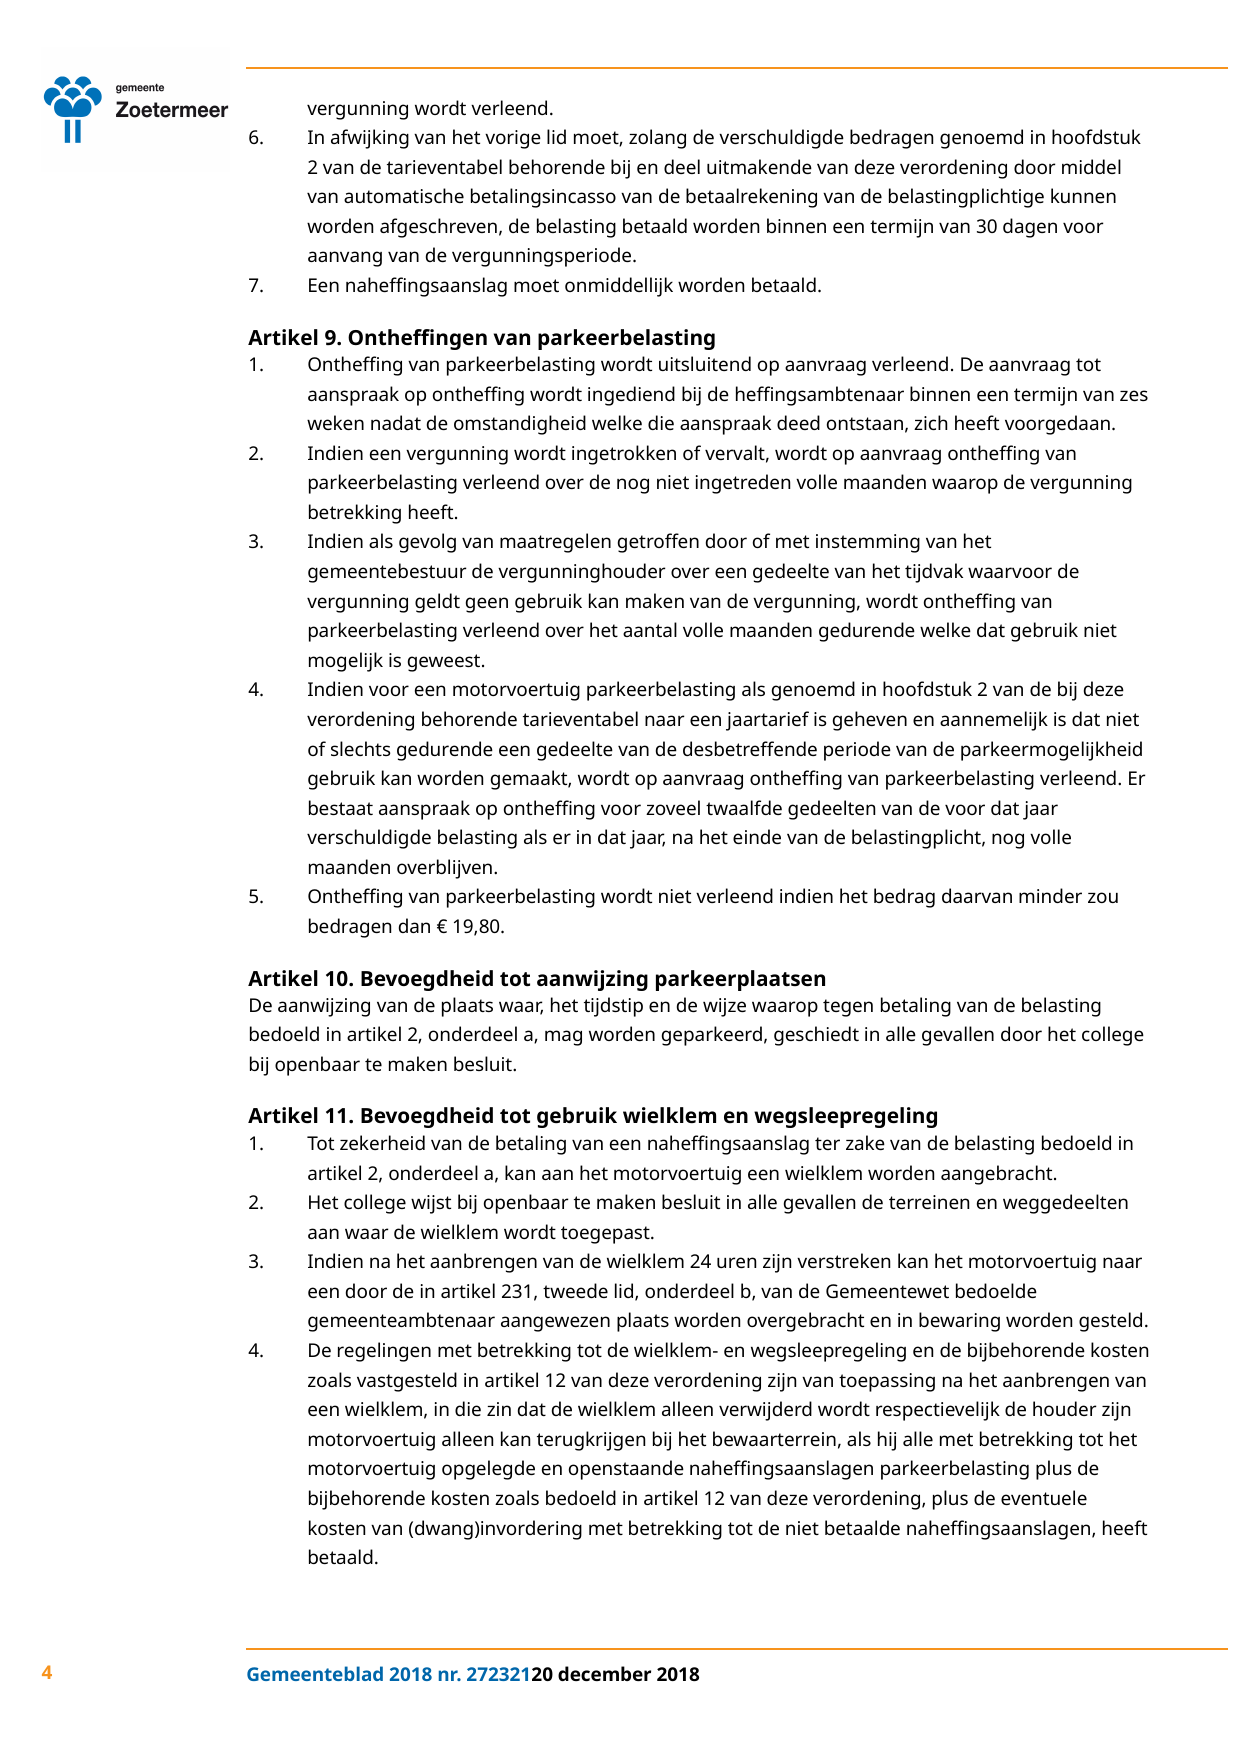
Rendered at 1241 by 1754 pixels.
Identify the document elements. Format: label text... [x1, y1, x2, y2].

list Een naheffingsaanslag moet onmiddellijk worden betaald. [248, 272, 1152, 298]
list Ontheffing van parkeerbelasting wordt niet verleend indien het bedrag daarvan minder zou bedragen dan € 19,80. [248, 884, 1152, 939]
list Tot zekerheid van de betaling van een naheffingsaanslag ter zake van de belasting bedoeld in artikel 2, onderdeel a, kan aan het motorvoertuig een wielklem worden aangebracht. [248, 1130, 1152, 1185]
list De regelingen met betrekking tot de wielklem- en wegsleepregeling en de bijbehorende kosten zoals vastgesteld in artikel 12 van deze verordening zijn van toepassing na het aanbrengen van een wielklem, in die zin dat de wielklem alleen verwijderd wordt respectievelijk de houder zijn motorvoertuig alleen kan terugkrijgen bij het bewaarterrein, als hij alle met betrekking tot het motorvoertuig opgelegde en openstaande naheffingsaanslagen parkeerbelasting plus de bijbehorende kosten zoals bedoeld in artikel 12 van deze verordening, plus de eventuele kosten van (dwang)invordering met betrekking tot de niet betaalde naheffingsaanslagen, heeft betaald. [248, 1337, 1152, 1570]
text Artikel 11. Bevoegdheid tot gebruik wielklem en wegsleepregeling [248, 1102, 1152, 1130]
list Indien een vergunning wordt ingetrokken of vervalt, wordt op aanvraag ontheffing van parkeerbelasting verleend over de nog niet ingetreden volle maanden waarop de vergunning betrekking heeft. [248, 440, 1152, 525]
list Ontheffing van parkeerbelasting wordt uitsluitend op aanvraag verleend. De aanvraag tot aanspraak op ontheffing wordt ingediend bij de heffingsambtenaar binnen een termijn van zes weken nadat de omstandigheid welke die aanspraak deed ontstaan, zich heeft voorgedaan. [248, 351, 1152, 436]
text Artikel 10. Bevoegdheid tot aanwijzing parkeerplaatsen [248, 964, 1152, 992]
list Indien als gevolg van maatregelen getroffen door of met instemming van het gemeentebestuur de vergunninghouder over een gedeelte van het tijdvak waarvoor de vergunning geldt geen gebruik kan maken van de vergunning, wordt ontheffing van parkeerbelasting verleend over het aantal volle maanden gedurende welke dat gebruik niet mogelijk is geweest. [248, 529, 1152, 673]
list Indien voor een motorvoertuig parkeerbelasting als genoemd in hoofdstuk 2 van de bij deze verordening behorende tarieventabel naar een jaartarief is geheven en aannemelijk is dat niet of slechts gedurende een gedeelte van de desbetreffende periode van de parkeermogelijkheid gebruik kan worden gemaakt, wordt op aanvraag ontheffing van parkeerbelasting verleend. Er bestaat aanspraak op ontheffing voor zoveel twaalfde gedeelten van de voor dat jaar verschuldigde belasting als er in dat jaar, na het einde van de belastingplicht, nog volle maanden overblijven. [248, 677, 1152, 880]
text Artikel 9. Ontheffingen van parkeerbelasting [248, 323, 1152, 351]
list Het college wijst bij openbaar te maken besluit in alle gevallen de terreinen en weggedeelten aan waar de wielklem wordt toegepast. [248, 1189, 1152, 1244]
list vergunning wordt verleend. [248, 95, 1152, 121]
picture [41, 47, 231, 172]
list Indien na het aanbrengen van de wielklem 24 uren zijn verstreken kan het motorvoertuig naar een door de in artikel 231, tweede lid, onderdeel b, van de Gemeentewet bedoelde gemeenteambtenaar aangewezen plaats worden overgebracht en in bewaring worden gesteld. [248, 1248, 1152, 1333]
text De aanwijzing van de plaats waar, het tijdstip en de wijze waarop tegen betaling van de belasting bedoeld in artikel 2, onderdeel a, mag worden geparkeerd, geschiedt in alle gevallen door het college bij openbaar te maken besluit. [248, 992, 1152, 1077]
list In afwijking van het vorige lid moet, zolang de verschuldigde bedragen genoemd in hoofdstuk 2 van de tarieventabel behorende bij en deel uitmakende van deze verordening door middel van automatische betalingsincasso van de betaalrekening van de belastingplichtige kunnen worden afgeschreven, de belasting betaald worden binnen een termijn van 30 dagen voor aanvang van de vergunningsperiode. [248, 124, 1152, 268]
